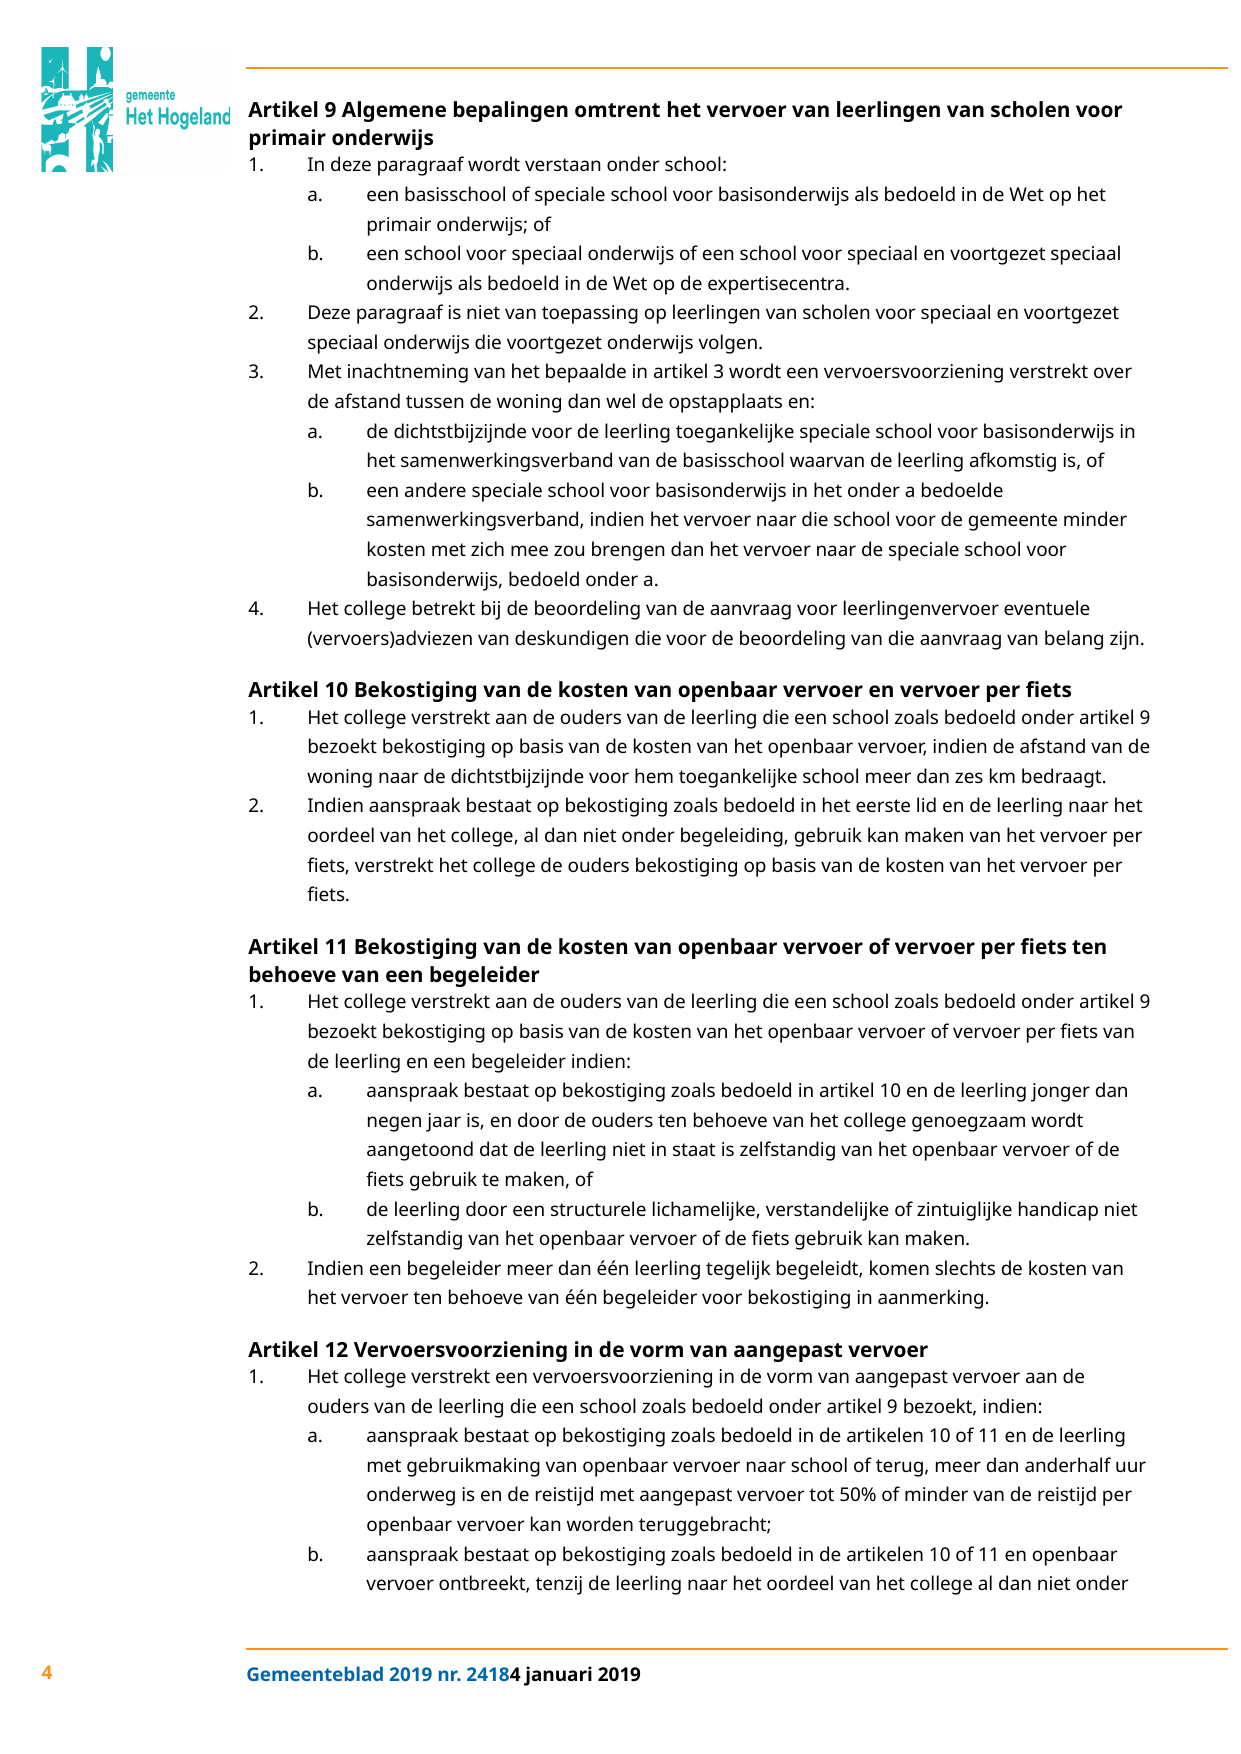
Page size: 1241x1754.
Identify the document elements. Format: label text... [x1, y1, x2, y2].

list Het college verstrekt aan de ouders van de leerling die een school zoals bedoeld onder artikel 9 bezoekt bekostiging op basis van de kosten van het openbaar vervoer of vervoer per fiets van de leerling en een begeleider indien: [248, 989, 1152, 1073]
list een school voor speciaal onderwijs of een school voor speciaal en voortgezet speciaal onderwijs als bedoeld in de Wet op de expertisecentra. [307, 240, 1152, 296]
list Indien een begeleider meer dan één leerling tegelijk begeleidt, komen slechts de kosten van het vervoer ten behoeve van één begeleider voor bekostiging in aanmerking. [248, 1255, 1152, 1310]
list Het college verstrekt een vervoersvoorziening in de vorm van aangepast vervoer aan de ouders van de leerling die een school zoals bedoeld onder artikel 9 bezoekt, indien: [248, 1363, 1152, 1419]
list aanspraak bestaat op bekostiging zoals bedoeld in de artikelen 10 of 11 en de leerling met gebruikmaking van openbaar vervoer naar school of terug, meer dan anderhalf uur onderweg is en de reistijd met aangepast vervoer tot 50% of minder van de reistijd per openbaar vervoer kan worden teruggebracht; [307, 1422, 1152, 1537]
text Artikel 10 Bekostiging van de kosten van openbaar vervoer en vervoer per fiets [248, 675, 1152, 704]
list de dichtstbijzijnde voor de leerling toegankelijke speciale school voor basisonderwijs in het samenwerkingsverband van de basisschool waarvan de leerling afkomstig is, of [307, 418, 1152, 473]
list aanspraak bestaat op bekostiging zoals bedoeld in de artikelen 10 of 11 en openbaar vervoer ontbreekt, tenzij de leerling naar het oordeel van het college al dan niet onder [307, 1541, 1152, 1596]
list de leerling door een structurele lichamelijke, verstandelijke of zintuiglijke handicap niet zelfstandig van het openbaar vervoer of de fiets gebruik kan maken. [307, 1196, 1152, 1251]
picture [41, 47, 231, 172]
list Met inachtneming van het bepaalde in artikel 3 wordt een vervoersvoorziening verstrekt over de afstand tussen de woning dan wel de opstapplaats en: [248, 359, 1152, 414]
text Artikel 12 Vervoersvoorziening in de vorm van aangepast vervoer [248, 1335, 1152, 1363]
list een basisschool of speciale school voor basisonderwijs als bedoeld in de Wet op het primair onderwijs; of [307, 181, 1152, 237]
list aanspraak bestaat op bekostiging zoals bedoeld in artikel 10 en de leerling jonger dan negen jaar is, en door de ouders ten behoeve van het college genoegzaam wordt aangetoond dat de leerling niet in staat is zelfstandig van het openbaar vervoer of de fiets gebruik te maken, of [307, 1077, 1152, 1192]
list Het college betrekt bij de beoordeling van de aanvraag voor leerlingenvervoer eventuele (vervoers)adviezen van deskundigen die voor de beoordeling van die aanvraag van belang zijn. [248, 595, 1152, 651]
list Deze paragraaf is niet van toepassing op leerlingen van scholen voor speciaal en voortgezet speciaal onderwijs die voortgezet onderwijs volgen. [248, 299, 1152, 355]
list Indien aanspraak bestaat op bekostiging zoals bedoeld in het eerste lid en de leerling naar het oordeel van het college, al dan niet onder begeleiding, gebruik kan maken van het vervoer per fiets, verstrekt het college de ouders bekostiging op basis van de kosten van het vervoer per fiets. [248, 793, 1152, 907]
text Artikel 9 Algemene bepalingen omtrent het vervoer van leerlingen van scholen voor primair onderwijs [248, 95, 1152, 152]
list Het college verstrekt aan de ouders van de leerling die een school zoals bedoeld onder artikel 9 bezoekt bekostiging op basis van de kosten van het openbaar vervoer, indien de afstand van de woning naar de dichtstbijzijnde voor hem toegankelijke school meer dan zes km bedraagt. [248, 704, 1152, 789]
text Artikel 11 Bekostiging van de kosten van openbaar vervoer of vervoer per fiets ten behoeve van een begeleider [248, 932, 1152, 989]
list In deze paragraaf wordt verstaan onder school: [248, 152, 1152, 177]
list een andere speciale school voor basisonderwijs in het onder a bedoelde samenwerkingsverband, indien het vervoer naar die school voor de gemeente minder kosten met zich mee zou brengen dan het vervoer naar de speciale school voor basisonderwijs, bedoeld onder a. [307, 477, 1152, 592]
